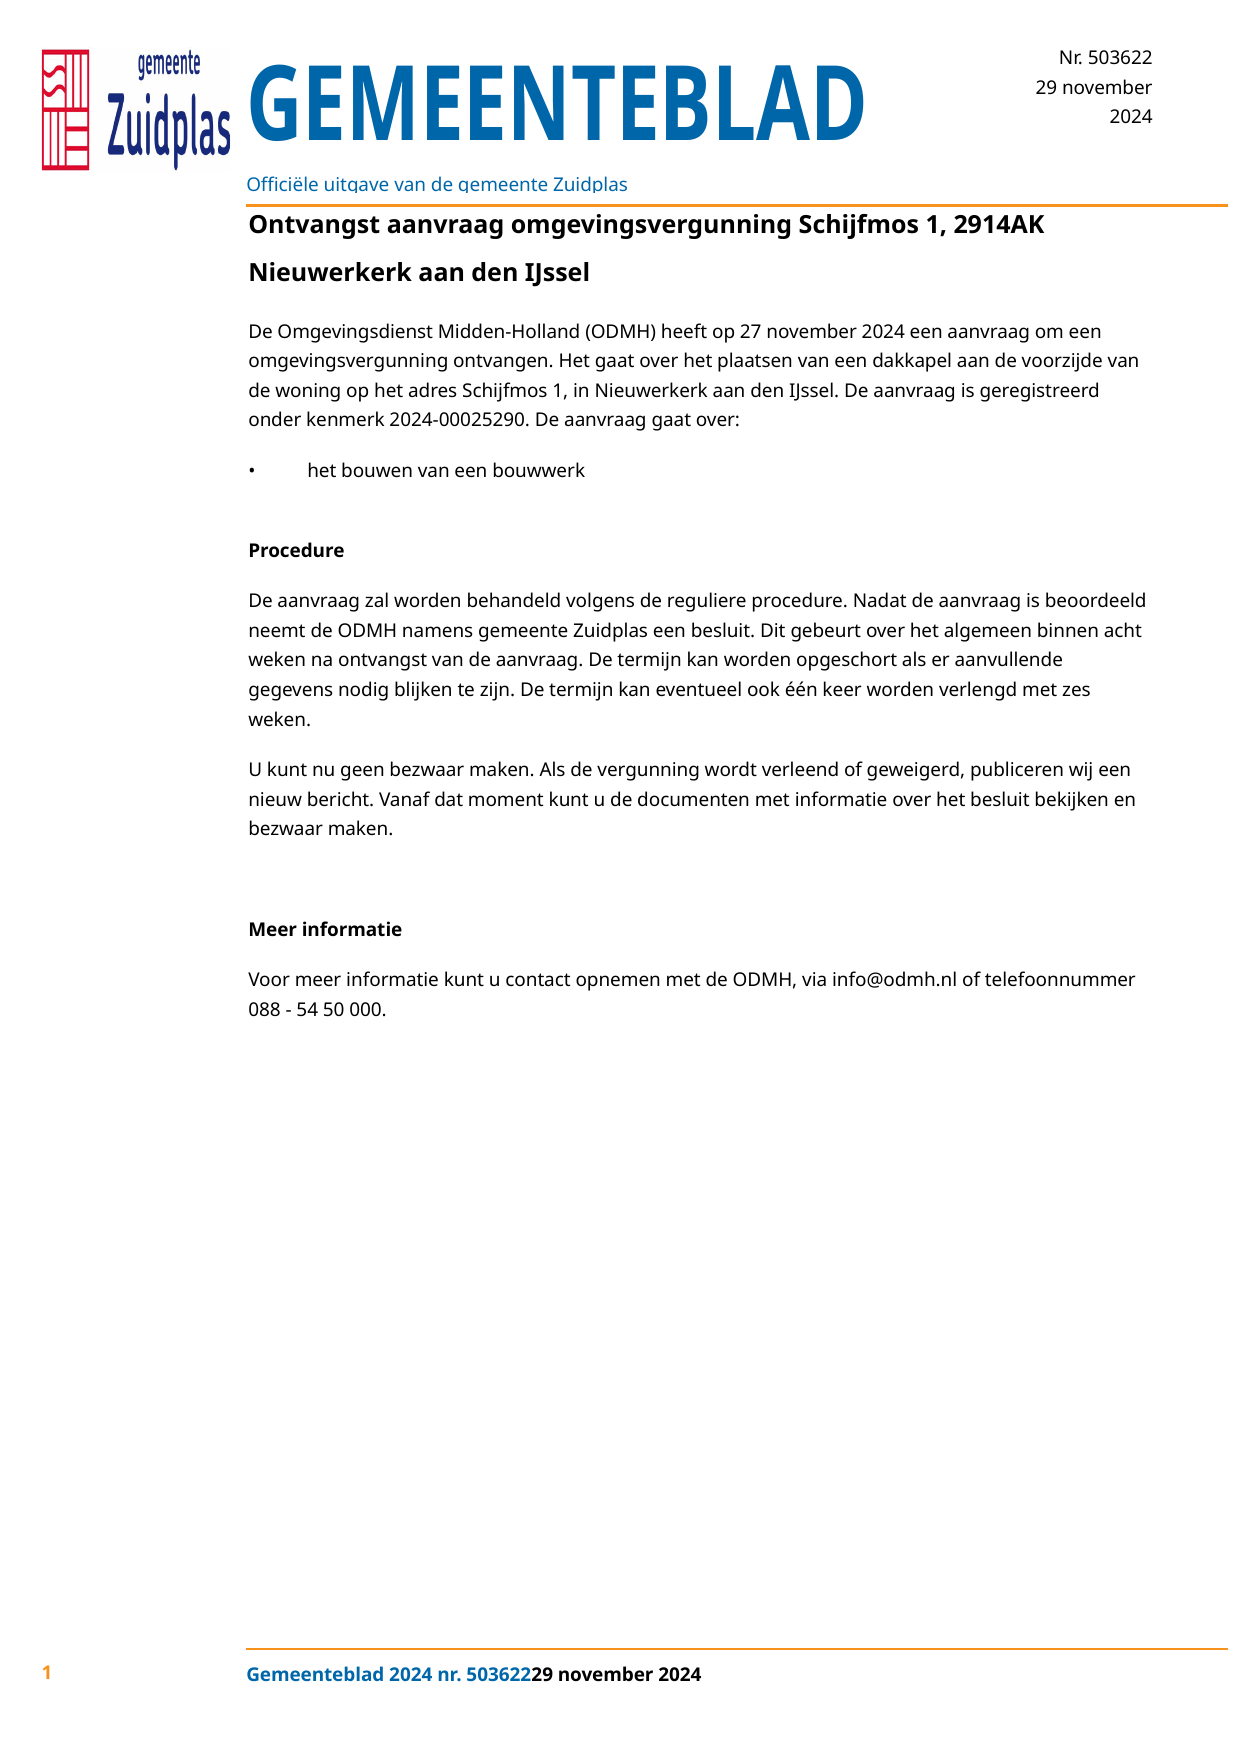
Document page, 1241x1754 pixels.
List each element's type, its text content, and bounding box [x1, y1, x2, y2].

text Meer informatie [248, 916, 1152, 942]
list het bouwen van een bouwwerk [248, 457, 1152, 483]
text Procedure [248, 537, 1152, 563]
picture [41, 47, 231, 172]
text U kunt nu geen bezwaar maken. Als de vergunning wordt verleend of geweigerd, publiceren wij een nieuw bericht. Vanaf dat moment kunt u de documenten met informatie over het besluit bekijken en bezwaar maken. [248, 756, 1152, 841]
text Ontvangst aanvraag omgevingsvergunning Schijfmos 1, 2914AK Nieuwerkerk aan den IJssel [248, 207, 1152, 288]
text De aanvraag zal worden behandeld volgens de reguliere procedure. Nadat de aanvraag is beoordeeld neemt de ODMH namens gemeente Zuidplas een besluit. Dit gebeurt over het algemeen binnen acht weken na ontvangst van de aanvraag. De termijn kan worden opgeschort als er aanvullende gegevens nodig blijken te zijn. De termijn kan eventueel ook één keer worden verlengd met zes weken. [248, 587, 1152, 732]
text De Omgevingsdienst Midden-Holland (ODMH) heeft op 27 november 2024 een aanvraag om een omgevingsvergunning ontvangen. Het gaat over het plaatsen van een dakkapel aan de voorzijde van de woning op het adres Schijfmos 1, in Nieuwerkerk aan den IJssel. De aanvraag is geregistreerd onder kenmerk 2024-00025290. De aanvraag gaat over: [248, 318, 1152, 432]
text Voor meer informatie kunt u contact opnemen met de ODMH, via info@odmh.nl of telefoonnummer 088 - 54 50 000. [248, 967, 1152, 1022]
